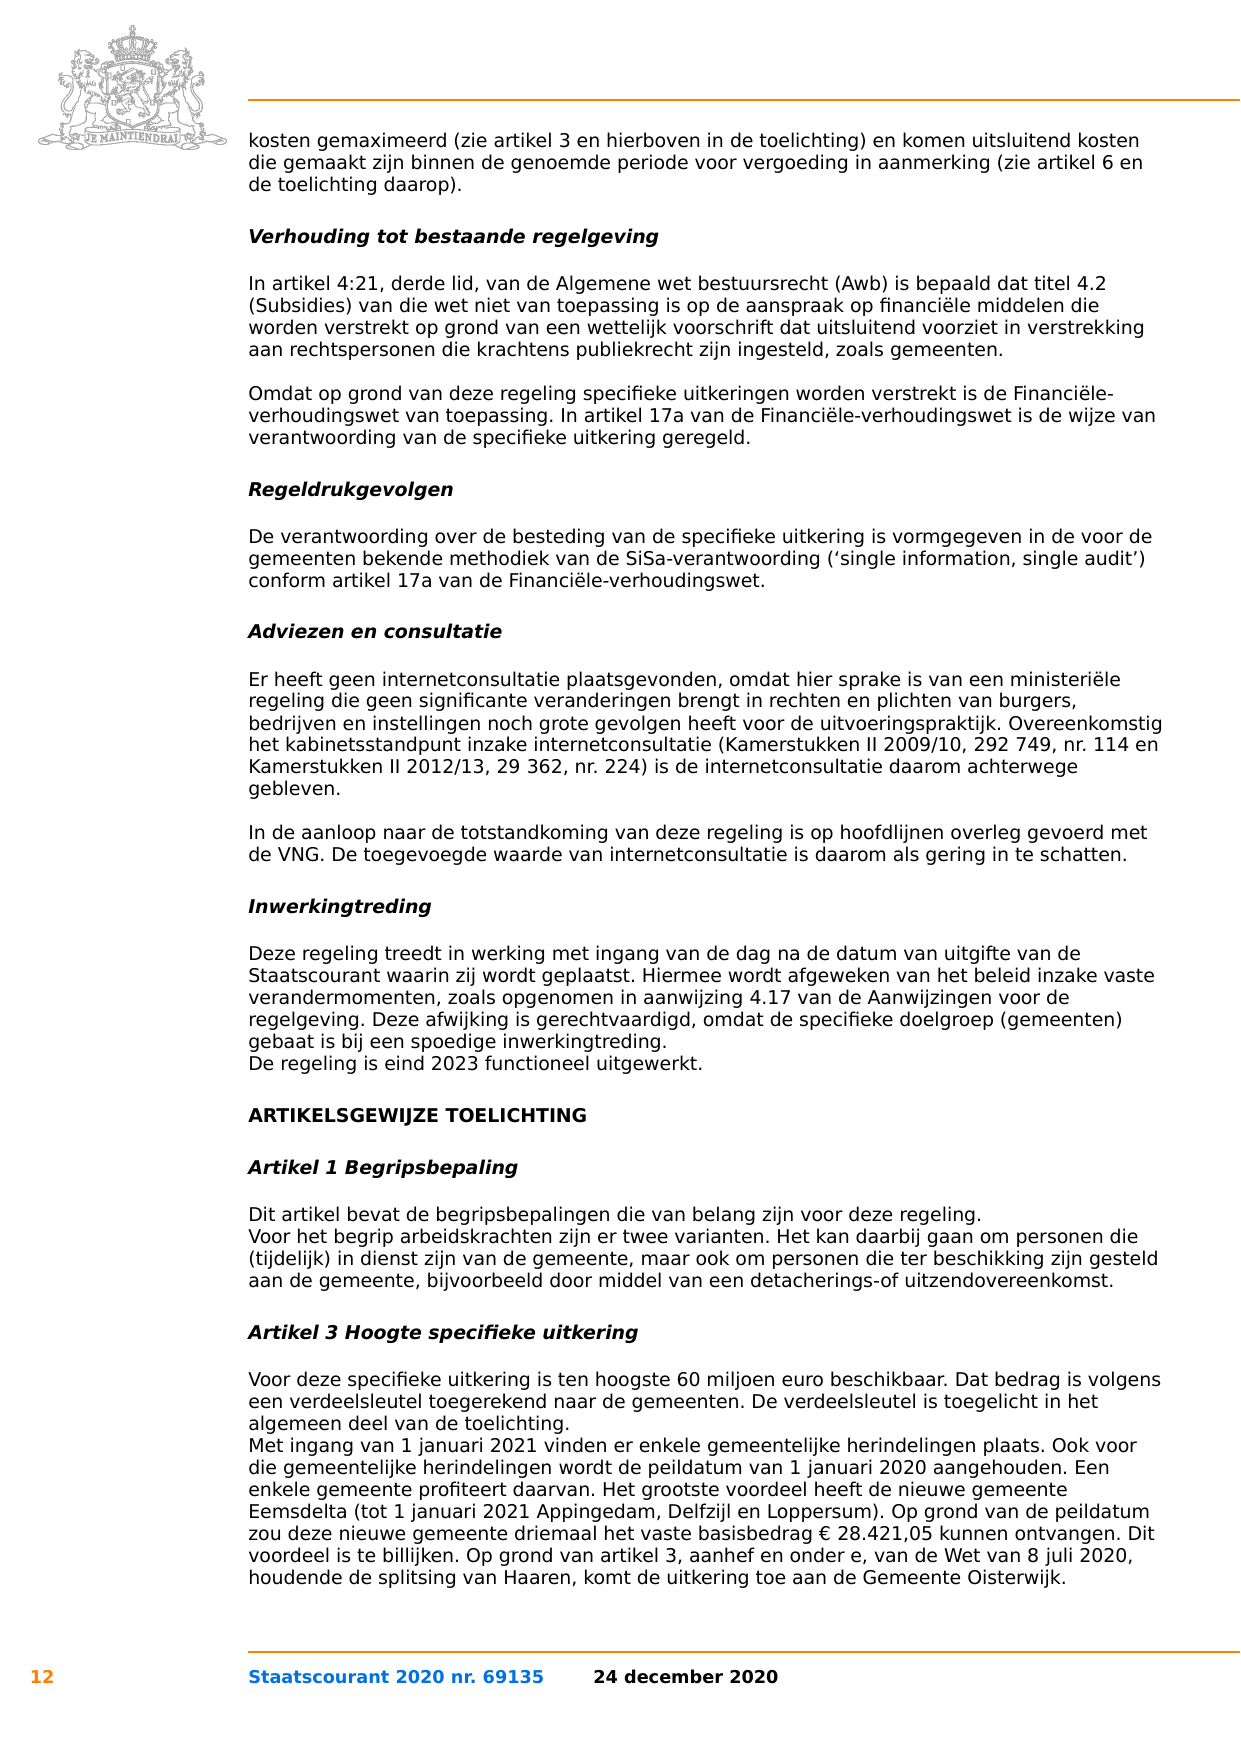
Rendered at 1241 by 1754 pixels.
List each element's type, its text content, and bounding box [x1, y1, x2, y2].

picture [38, 25, 227, 150]
text Met ingang van 1 januari 2021 vinden er enkele gemeentelijke herindelingen plaats. Ook voor die gemeentelijke herindelingen wordt de peildatum van 1 januari 2020 aangehouden. Een enkele gemeente profiteert daarvan. Het grootste voordeel heeft de nieuwe gemeente Eemsdelta (tot 1 januari 2021 Appingedam, Delfzijl en Loppersum). Op grond van de peildatum zou deze nieuwe gemeente driemaal het vaste basisbedrag € 28.421,05 kunnen ontvangen. Dit voordeel is te billijken. Op grond van artikel 3, aanhef en onder e, van de Wet van 8 juli 2020, houdende de splitsing van Haaren, komt de uitkering toe aan de Gemeente Oisterwijk. [248, 1435, 1163, 1589]
text kosten gemaximeerd (zie artikel 3 en hierboven in de toelichting) en komen uitsluitend kosten die gemaakt zijn binnen de genoemde periode voor vergoeding in aanmerking (zie artikel 6 en de toelichting daarop). [248, 130, 1163, 196]
text Voor het begrip arbeidskrachten zijn er twee varianten. Het kan daarbij gaan om personen die (tijdelijk) in dienst zijn van de gemeente, maar ook om personen die ter beschikking zijn gesteld aan de gemeente, bijvoorbeeld door middel van een detacherings-of uitzendovereenkomst. [248, 1226, 1163, 1292]
text De verantwoording over de besteding van de specifieke uitkering is vormgegeven in de voor de gemeenten bekende methodiek van de SiSa-verantwoording (‘single information, single audit’) conform artikel 17a van de Financiële-verhoudingswet. [248, 526, 1163, 591]
text In de aanloop naar de totstandkoming van deze regeling is op hoofdlijnen overleg gevoerd met de VNG. De toegevoegde waarde van internetconsultatie is daarom als gering in te schatten. [248, 822, 1163, 866]
subtitle Verhouding tot bestaande regelgeving [248, 226, 1163, 248]
text In artikel 4:21, derde lid, van de Algemene wet bestuursrecht (Awb) is bepaald dat titel 4.2 (Subsidies) van die wet niet van toepassing is op de aanspraak op financiële middelen die worden verstrekt op grond van een wettelijk voorschrift dat uitsluitend voorziet in verstrekking aan rechtspersonen die krachtens publiekrecht zijn ingesteld, zoals gemeenten. [248, 273, 1163, 361]
text Voor deze specifieke uitkering is ten hoogste 60 miljoen euro beschikbaar. Dat bedrag is volgens een verdeelsleutel toegerekend naar de gemeenten. De verdeelsleutel is toegelicht in het algemeen deel van de toelichting. [248, 1369, 1163, 1435]
subtitle Adviezen en consultatie [248, 621, 1163, 643]
text De regeling is eind 2023 functioneel uitgewerkt. [248, 1053, 1163, 1075]
text Omdat op grond van deze regeling specifieke uitkeringen worden verstrekt is de Financiële-verhoudingswet van toepassing. In artikel 17a van de Financiële-verhoudingswet is de wijze van verantwoording van de specifieke uitkering geregeld. [248, 383, 1163, 448]
subtitle Regeldrukgevolgen [248, 478, 1163, 501]
text Dit artikel bevat de begripsbepalingen die van belang zijn voor deze regeling. [248, 1204, 1163, 1226]
subtitle Artikel 1 Begripsbepaling [248, 1157, 1163, 1179]
text Deze regeling treedt in werking met ingang van de dag na de datum van uitgifte van de Staatscourant waarin zij wordt geplaatst. Hiermee wordt afgeweken van het beleid inzake vaste verandermomenten, zoals opgenomen in aanwijzing 4.17 van de Aanwijzingen voor de regelgeving. Deze afwijking is gerechtvaardigd, omdat de specifieke doelgroep (gemeenten) gebaat is bij een spoedige inwerkingtreding. [248, 943, 1163, 1053]
subtitle ARTIKELSGEWIJZE TOELICHTING [248, 1105, 1163, 1127]
text Er heeft geen internetconsultatie plaatsgevonden, omdat hier sprake is van een ministeriële regeling die geen significante veranderingen brengt in rechten en plichten van burgers, bedrijven en instellingen noch grote gevolgen heeft voor de uitvoeringspraktijk. Overeenkomstig het kabinetsstandpunt inzake internetconsultatie (Kamerstukken II 2009/10, 292 749, nr. 114 en Kamerstukken II 2012/13, 29 362, nr. 224) is de internetconsultatie daarom achterwege gebleven. [248, 668, 1163, 800]
subtitle Inwerkingtreding [248, 896, 1163, 918]
subtitle Artikel 3 Hoogte specifieke uitkering [248, 1322, 1163, 1344]
